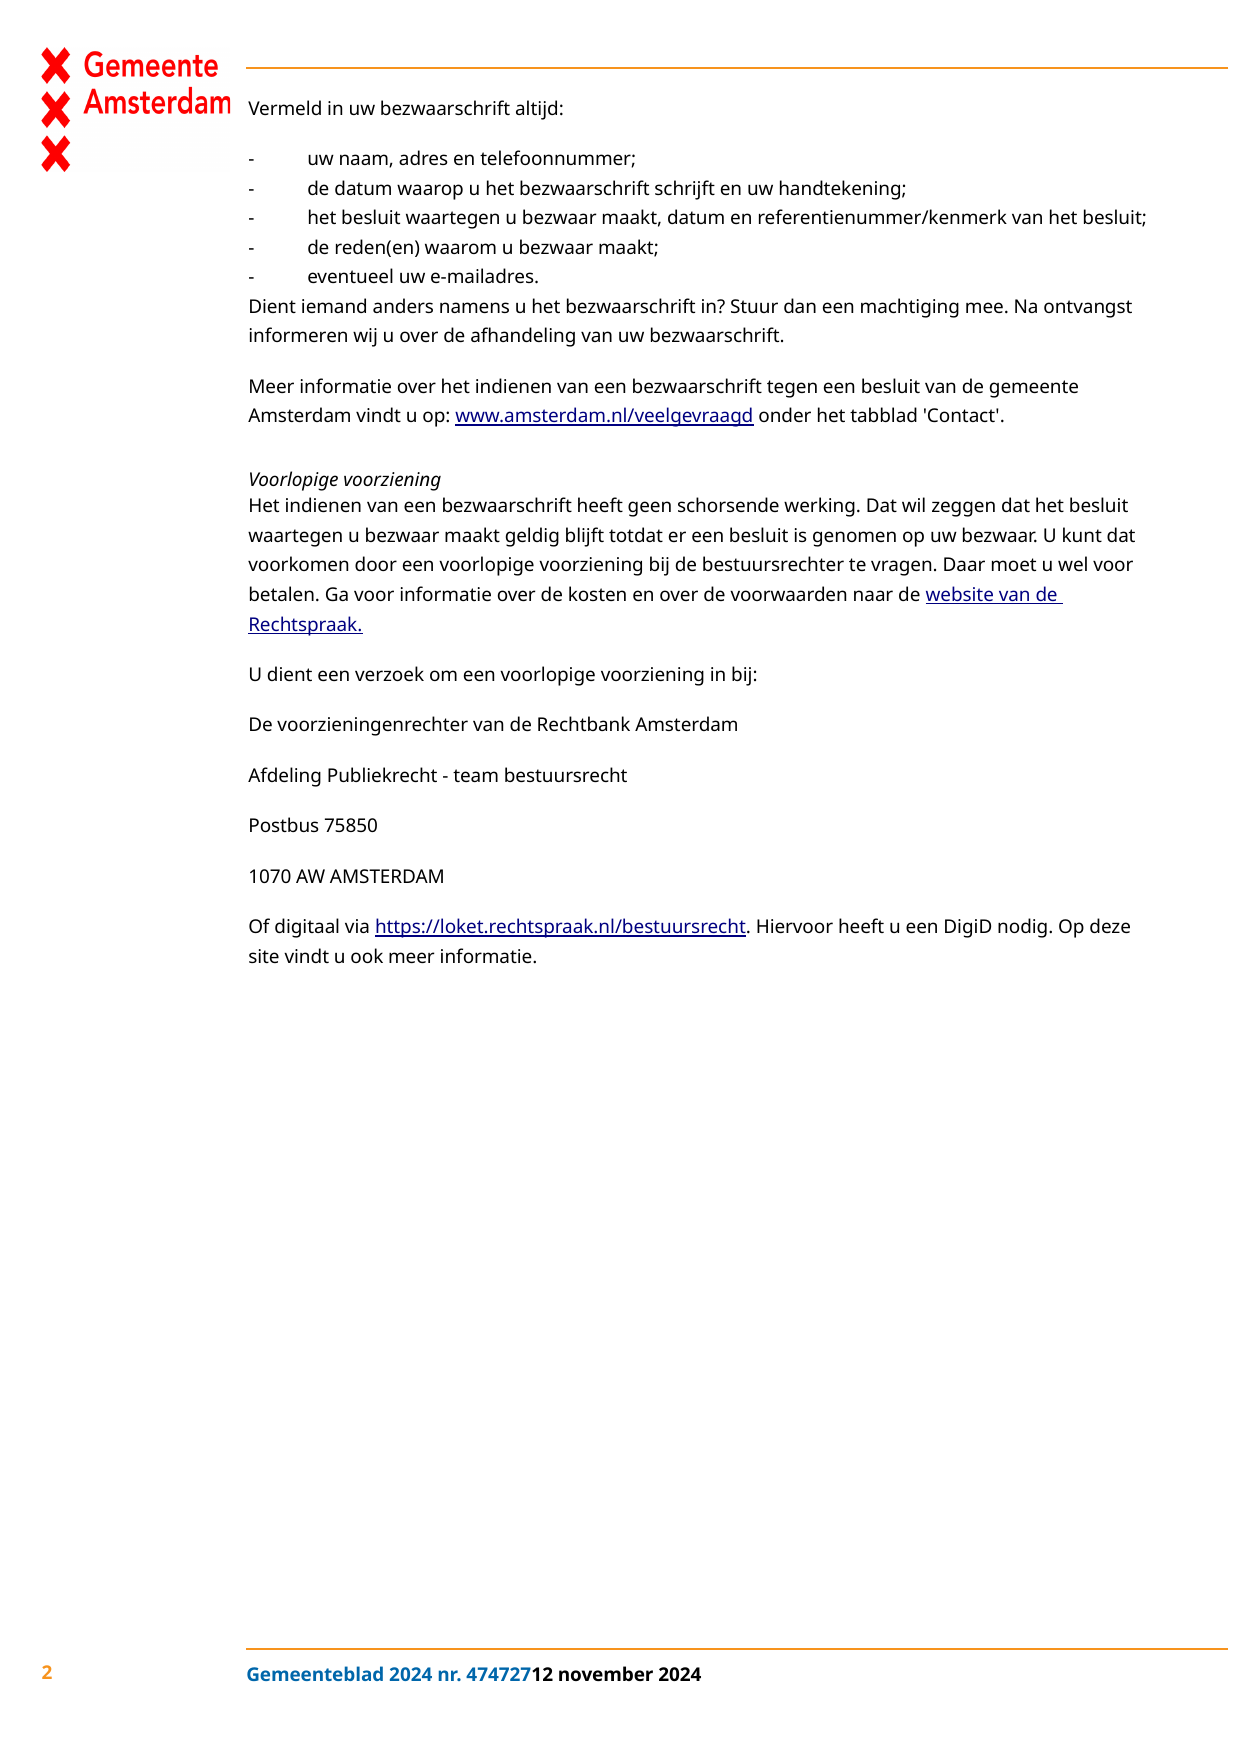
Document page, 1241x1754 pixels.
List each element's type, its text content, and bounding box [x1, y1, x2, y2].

list het besluit waartegen u bezwaar maakt, datum en referentienummer/kenmerk van het besluit; [248, 204, 1152, 230]
list uw naam, adres en telefoonnummer; [248, 145, 1152, 171]
text Afdeling Publiekrecht - team bestuursrecht [248, 762, 1152, 788]
text U dient een verzoek om een voorlopige voorziening in bij: [248, 661, 1152, 687]
text De voorzieningenrechter van de Rechtbank Amsterdam [248, 712, 1152, 737]
text Voorlopige voorziening [248, 467, 1152, 492]
list de reden(en) waarom u bezwaar maakt; [248, 234, 1152, 260]
text Het indienen van een bezwaarschrift heeft geen schorsende werking. Dat wil zeggen dat het besluit waartegen u bezwaar maakt geldig blijft totdat er een besluit is genomen op uw bezwaar. U kunt dat voorkomen door een voorlopige voorziening bij de bestuursrechter te vragen. Daar moet u wel voor betalen. Ga voor informatie over de kosten en over de voorwaarden naar de website van de Rechtspraak. [248, 492, 1152, 636]
list eventueel uw e-mailadres. [248, 263, 1152, 289]
text Meer informatie over het indienen van een bezwaarschrift tegen een besluit van de gemeente Amsterdam vindt u op: www.amsterdam.nl/veelgevraagd onder het tabblad 'Contact'. [248, 373, 1152, 428]
text Of digitaal via https://loket.rechtspraak.nl/bestuursrecht. Hiervoor heeft u een DigiD nodig. Op deze site vindt u ook meer informatie. [248, 913, 1152, 968]
text 1070 AW AMSTERDAM [248, 863, 1152, 888]
text Vermeld in uw bezwaarschrift altijd: [248, 95, 1152, 121]
text Postbus 75850 [248, 812, 1152, 838]
list de datum waarop u het bezwaarschrift schrijft en uw handtekening; [248, 175, 1152, 201]
picture [41, 47, 231, 172]
text Dient iemand anders namens u het bezwaarschrift in? Stuur dan een machtiging mee. Na ontvangst informeren wij u over de afhandeling van uw bezwaarschrift. [248, 293, 1152, 348]
